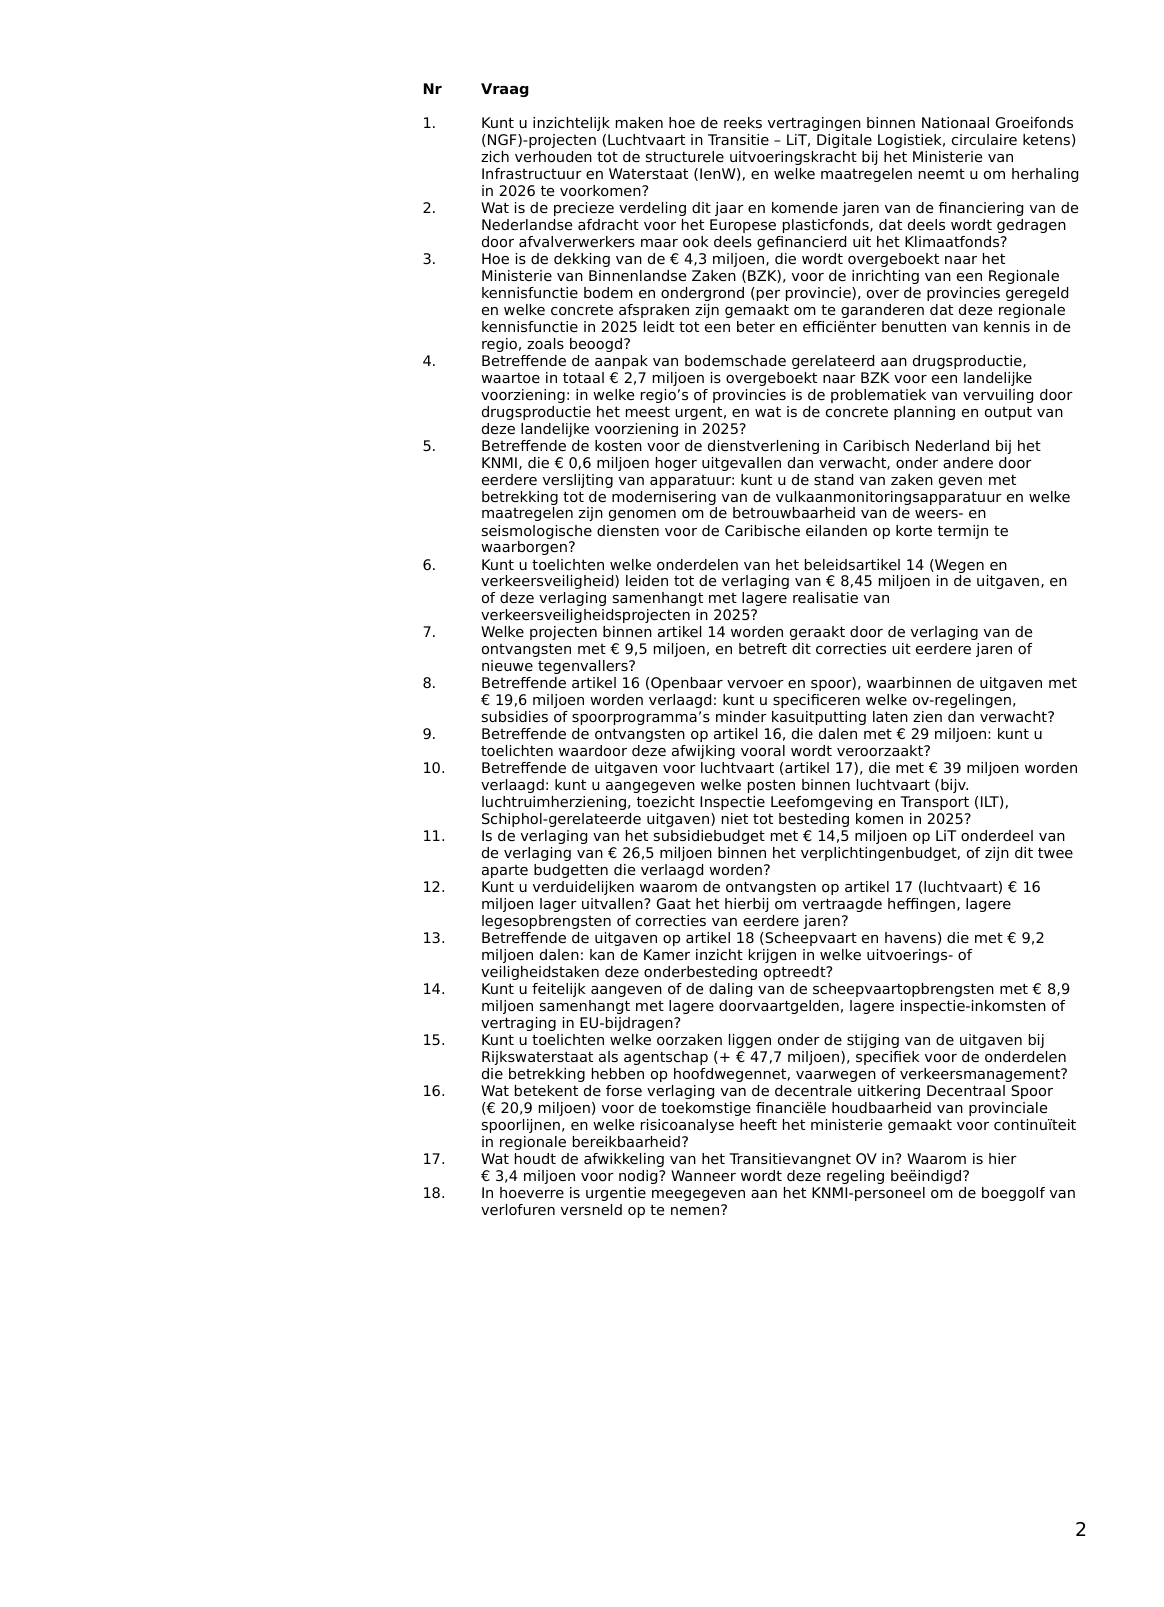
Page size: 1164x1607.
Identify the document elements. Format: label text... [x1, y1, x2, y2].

table_cell 10. [422, 760, 475, 828]
table_cell [422, 98, 475, 115]
table_cell Betreffende de uitgaven voor luchtvaart (artikel 17), die met € 39 miljoen worden verlaagd: kunt u aangegeven welke posten binnen luchtvaart (bijv. luchtruimherziening, toezicht Inspectie Leefomgeving en Transport (ILT), Schiphol-gerelateerde uitgaven) niet tot besteding komen in 2025? [475, 760, 1087, 828]
table_header Nr [422, 81, 475, 98]
table_cell Betreffende artikel 16 (Openbaar vervoer en spoor), waarbinnen de uitgaven met € 19,6 miljoen worden verlaagd: kunt u specificeren welke ov-regelingen, subsidies of spoorprogramma’s minder kasuitputting laten zien dan verwacht? [475, 675, 1087, 726]
table_cell Kunt u toelichten welke oorzaken liggen onder de stijging van de uitgaven bij Rijkswaterstaat als agentschap (+ € 47,7 miljoen), specifiek voor de onderdelen die betrekking hebben op hoofdwegennet, vaarwegen of verkeersmanagement? [475, 1032, 1087, 1083]
table_cell Betreffende de kosten voor de dienstverlening in Caribisch Nederland bij het KNMI, die € 0,6 miljoen hoger uitgevallen dan verwacht, onder andere door eerdere verslijting van apparatuur: kunt u de stand van zaken geven met betrekking tot de modernisering van de vulkaanmonitoringsapparatuur en welke maatregelen zijn genomen om de betrouwbaarheid van de weers- en seismologische diensten voor de Caribische eilanden op korte termijn te waarborgen? [475, 438, 1087, 556]
table_cell 7. [422, 624, 475, 675]
table_cell 17. [422, 1151, 475, 1184]
table_cell 2. [422, 200, 475, 251]
table_header Vraag [475, 81, 1087, 98]
table_cell Wat houdt de afwikkeling van het Transitievangnet OV in? Waarom is hier € 3,4 miljoen voor nodig? Wanneer wordt deze regeling beëindigd? [475, 1151, 1087, 1184]
table_cell Betreffende de uitgaven op artikel 18 (Scheepvaart en havens) die met € 9,2 miljoen dalen: kan de Kamer inzicht krijgen in welke uitvoerings- of veiligheidstaken deze onderbesteding optreedt? [475, 930, 1087, 981]
table_cell Welke projecten binnen artikel 14 worden geraakt door de verlaging van de ontvangsten met € 9,5 miljoen, en betreft dit correcties uit eerdere jaren of nieuwe tegenvallers? [475, 624, 1087, 675]
table_cell Wat betekent de forse verlaging van de decentrale uitkering Decentraal Spoor (€ 20,9 miljoen) voor de toekomstige financiële houdbaarheid van provinciale spoorlijnen, en welke risicoanalyse heeft het ministerie gemaakt voor continuïteit in regionale bereikbaarheid? [475, 1083, 1087, 1151]
table_cell Betreffende de ontvangsten op artikel 16, die dalen met € 29 miljoen: kunt u toelichten waardoor deze afwijking vooral wordt veroorzaakt? [475, 726, 1087, 760]
table_cell Is de verlaging van het subsidiebudget met € 14,5 miljoen op LiT onderdeel van de verlaging van € 26,5 miljoen binnen het verplichtingenbudget, of zijn dit twee aparte budgetten die verlaagd worden? [475, 828, 1087, 879]
table_cell 1. [422, 115, 475, 200]
table_cell Kunt u feitelijk aangeven of de daling van de scheepvaartopbrengsten met € 8,9 miljoen samenhangt met lagere doorvaartgelden, lagere inspectie-inkomsten of vertraging in EU-bijdragen? [475, 981, 1087, 1032]
table_cell Kunt u inzichtelijk maken hoe de reeks vertragingen binnen Nationaal Groeifonds (NGF)-projecten (Luchtvaart in Transitie – LiT, Digitale Logistiek, circulaire ketens) zich verhouden tot de structurele uitvoeringskracht bij het Ministerie van Infrastructuur en Waterstaat (IenW), en welke maatregelen neemt u om herhaling in 2026 te voorkomen? [475, 115, 1087, 200]
table_cell Kunt u toelichten welke onderdelen van het beleidsartikel 14 (Wegen en verkeersveiligheid) leiden tot de verlaging van € 8,45 miljoen in de uitgaven, en of deze verlaging samenhangt met lagere realisatie van verkeersveiligheidsprojecten in 2025? [475, 556, 1087, 624]
table_cell 11. [422, 828, 475, 879]
table_cell 6. [422, 556, 475, 624]
table_cell 8. [422, 675, 475, 726]
table_cell 9. [422, 726, 475, 760]
table_cell Hoe is de dekking van de € 4,3 miljoen, die wordt overgeboekt naar het Ministerie van Binnenlandse Zaken (BZK), voor de inrichting van een Regionale kennisfunctie bodem en ondergrond (per provincie), over de provincies geregeld en welke concrete afspraken zijn gemaakt om te garanderen dat deze regionale kennisfunctie in 2025 leidt tot een beter en efficiënter benutten van kennis in de regio, zoals beoogd? [475, 251, 1087, 353]
table_cell 3. [422, 251, 475, 353]
table_cell In hoeverre is urgentie meegegeven aan het KNMI-personeel om de boeggolf van verlofuren versneld op te nemen? [475, 1185, 1087, 1218]
table_cell 15. [422, 1032, 475, 1083]
table_cell 14. [422, 981, 475, 1032]
table_cell 16. [422, 1083, 475, 1151]
table_cell 12. [422, 879, 475, 930]
table_cell Wat is de precieze verdeling dit jaar en komende jaren van de financiering van de Nederlandse afdracht voor het Europese plasticfonds, dat deels wordt gedragen door afvalverwerkers maar ook deels gefinancierd uit het Klimaatfonds? [475, 200, 1087, 251]
table_cell Betreffende de aanpak van bodemschade gerelateerd aan drugsproductie, waartoe in totaal € 2,7 miljoen is overgeboekt naar BZK voor een landelijke voorziening: in welke regio’s of provincies is de problematiek van vervuiling door drugsproductie het meest urgent, en wat is de concrete planning en output van deze landelijke voorziening in 2025? [475, 353, 1087, 437]
table_cell 4. [422, 353, 475, 437]
table_cell 5. [422, 438, 475, 556]
table_cell Kunt u verduidelijken waarom de ontvangsten op artikel 17 (luchtvaart) € 16 miljoen lager uitvallen? Gaat het hierbij om vertraagde heffingen, lagere legesopbrengsten of correcties van eerdere jaren? [475, 879, 1087, 930]
table_cell [475, 98, 1087, 115]
table_cell 18. [422, 1185, 475, 1218]
table_cell 13. [422, 930, 475, 981]
